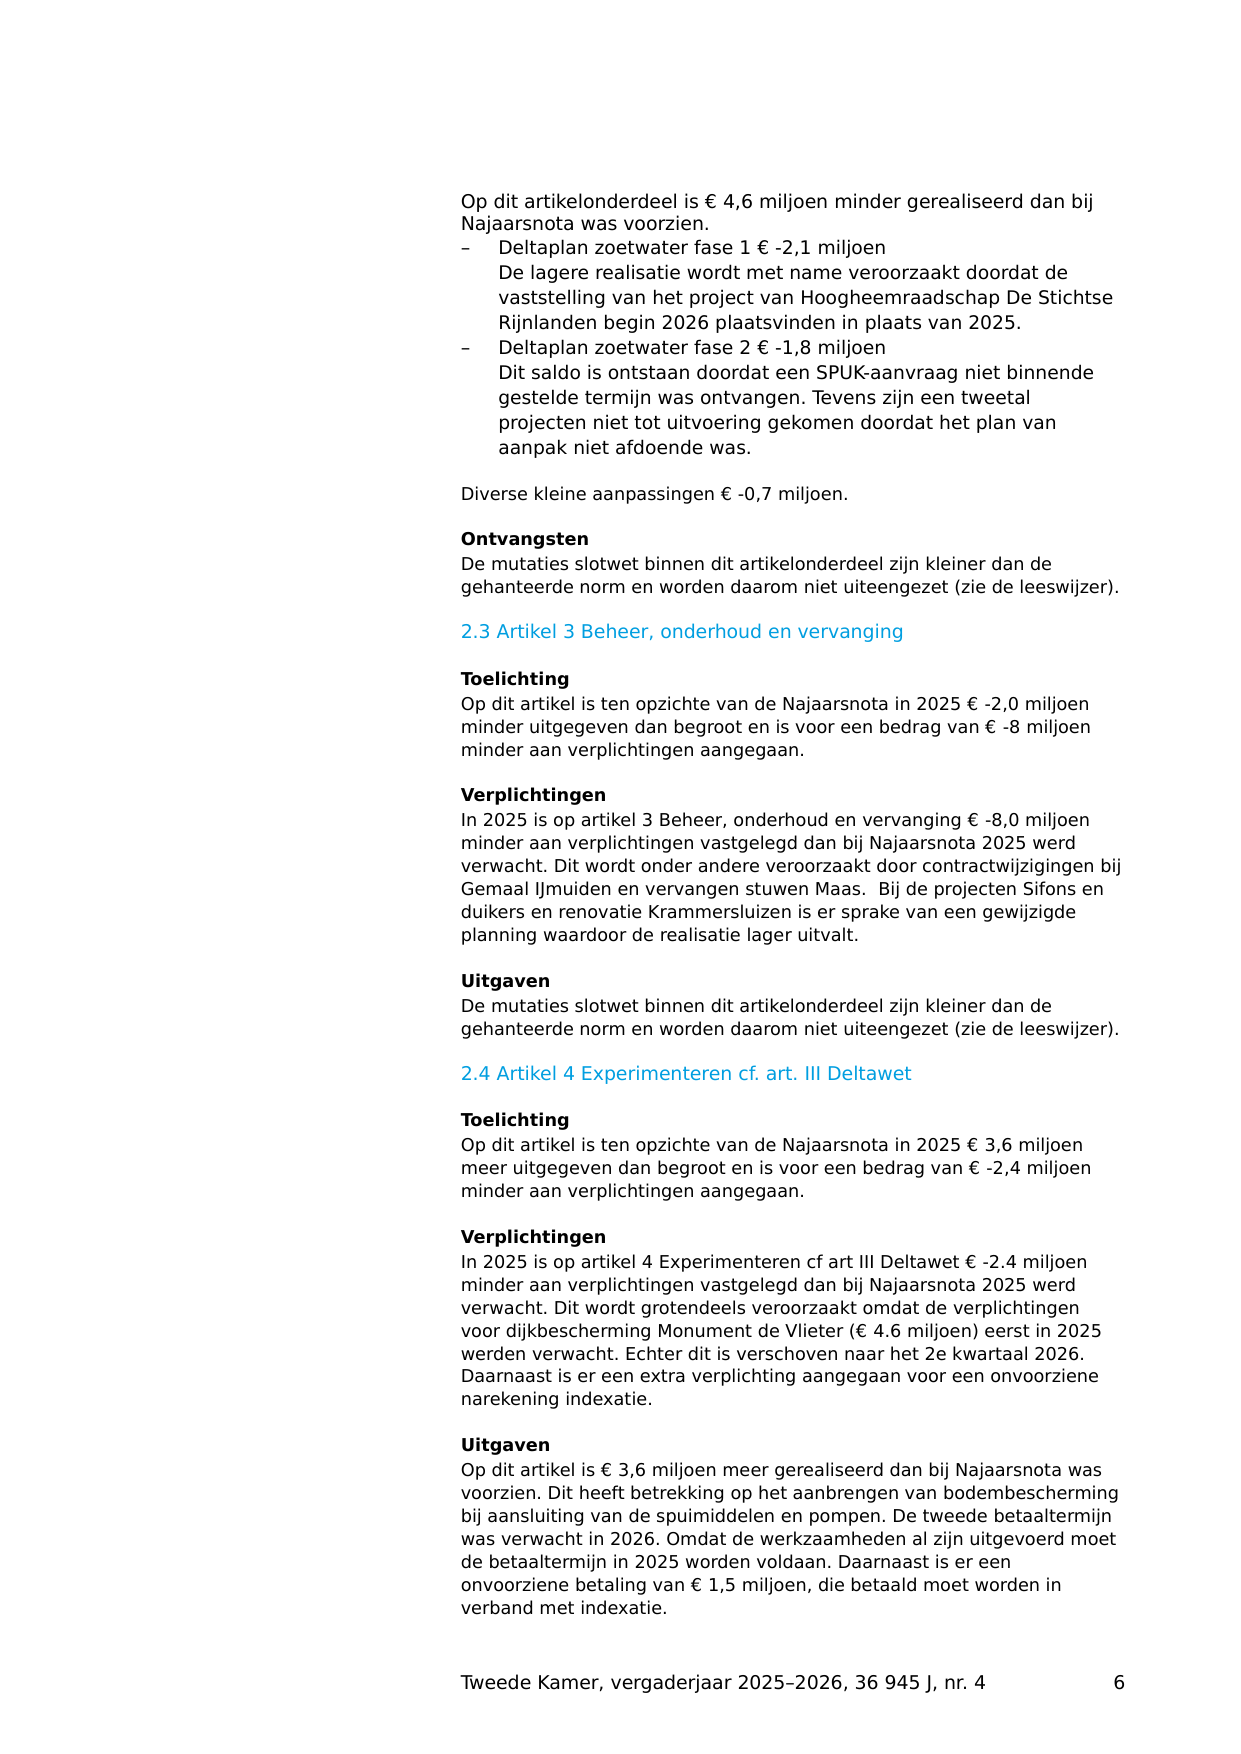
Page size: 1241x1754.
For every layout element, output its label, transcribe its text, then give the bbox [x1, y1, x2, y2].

text Op dit artikelonderdeel is € 4,6 miljoen minder gerealiseerd dan bij Najaarsnota was voorzien. [461, 191, 1125, 235]
text Verplichtingen [461, 783, 1125, 806]
text Op dit artikel is ten opzichte van de Najaarsnota in 2025 € -2,0 miljoen minder uitgegeven dan begroot en is voor een bedrag van € -8 miljoen minder aan verplichtingen aangegaan. [461, 692, 1125, 761]
title 2.3 Artikel 3 Beheer, onderhoud en vervanging [461, 621, 1125, 643]
text Diverse kleine aanpassingen € -0,7 miljoen. [461, 482, 1125, 504]
text In 2025 is op artikel 3 Beheer, onderhoud en vervanging € -8,0 miljoen minder aan verplichtingen vastgelegd dan bij Najaarsnota 2025 werd verwacht. Dit wordt onder andere veroorzaakt door contractwijzigingen bij Gemaal IJmuiden en vervangen stuwen Maas. Bij de projecten Sifons en duikers en renovatie Krammersluizen is er sprake van een gewijzigde planning waardoor de realisatie lager uitvalt. [461, 808, 1125, 946]
text Uitgaven [461, 969, 1125, 992]
text De mutaties slotwet binnen dit artikelonderdeel zijn kleiner dan de gehanteerde norm en worden daarom niet uiteengezet (zie de leeswijzer). [461, 552, 1125, 598]
text In 2025 is op artikel 4 Experimenteren cf art III Deltawet € -2.4 miljoen minder aan verplichtingen vastgelegd dan bij Najaarsnota 2025 werd verwacht. Dit wordt grotendeels veroorzaakt omdat de verplichtingen voor dijkbescherming Monument de Vlieter (€ 4.6 miljoen) eerst in 2025 werden verwacht. Echter dit is verschoven naar het 2e kwartaal 2026. Daarnaast is er een extra verplichting aangegaan voor een onvoorziene narekening indexatie. [461, 1250, 1125, 1410]
list Deltaplan zoetwater fase 1 € -2,1 miljoen De lagere realisatie wordt met name veroorzaakt doordat de vaststelling van het project van Hoogheemraadschap De Stichtse Rijnlanden begin 2026 plaatsvinden in plaats van 2025. [461, 235, 1125, 335]
list Deltaplan zoetwater fase 2 € -1,8 miljoen Dit saldo is ontstaan doordat een SPUK-aanvraag niet binnende gestelde termijn was ontvangen. Tevens zijn een tweetal projecten niet tot uitvoering gekomen doordat het plan van aanpak niet afdoende was. [461, 335, 1125, 460]
text De mutaties slotwet binnen dit artikelonderdeel zijn kleiner dan de gehanteerde norm en worden daarom niet uiteengezet (zie de leeswijzer). [461, 994, 1125, 1040]
text Verplichtingen [461, 1225, 1125, 1248]
text Toelichting [461, 667, 1125, 690]
text Uitgaven [461, 1433, 1125, 1456]
text Op dit artikel is ten opzichte van de Najaarsnota in 2025 € 3,6 miljoen meer uitgegeven dan begroot en is voor een bedrag van € -2,4 miljoen minder aan verplichtingen aangegaan. [461, 1133, 1125, 1202]
text Toelichting [461, 1108, 1125, 1131]
text Op dit artikel is € 3,6 miljoen meer gerealiseerd dan bij Najaarsnota was voorzien. Dit heeft betrekking op het aanbrengen van bodembescherming bij aansluiting van de spuimiddelen en pompen. De tweede betaaltermijn was verwacht in 2026. Omdat de werkzaamheden al zijn uitgevoerd moet de betaaltermijn in 2025 worden voldaan. Daarnaast is er een onvoorziene betaling van € 1,5 miljoen, die betaald moet worden in verband met indexatie. [461, 1458, 1125, 1619]
text Ontvangsten [461, 527, 1125, 550]
title 2.4 Artikel 4 Experimenteren cf. art. III Deltawet [461, 1063, 1125, 1085]
